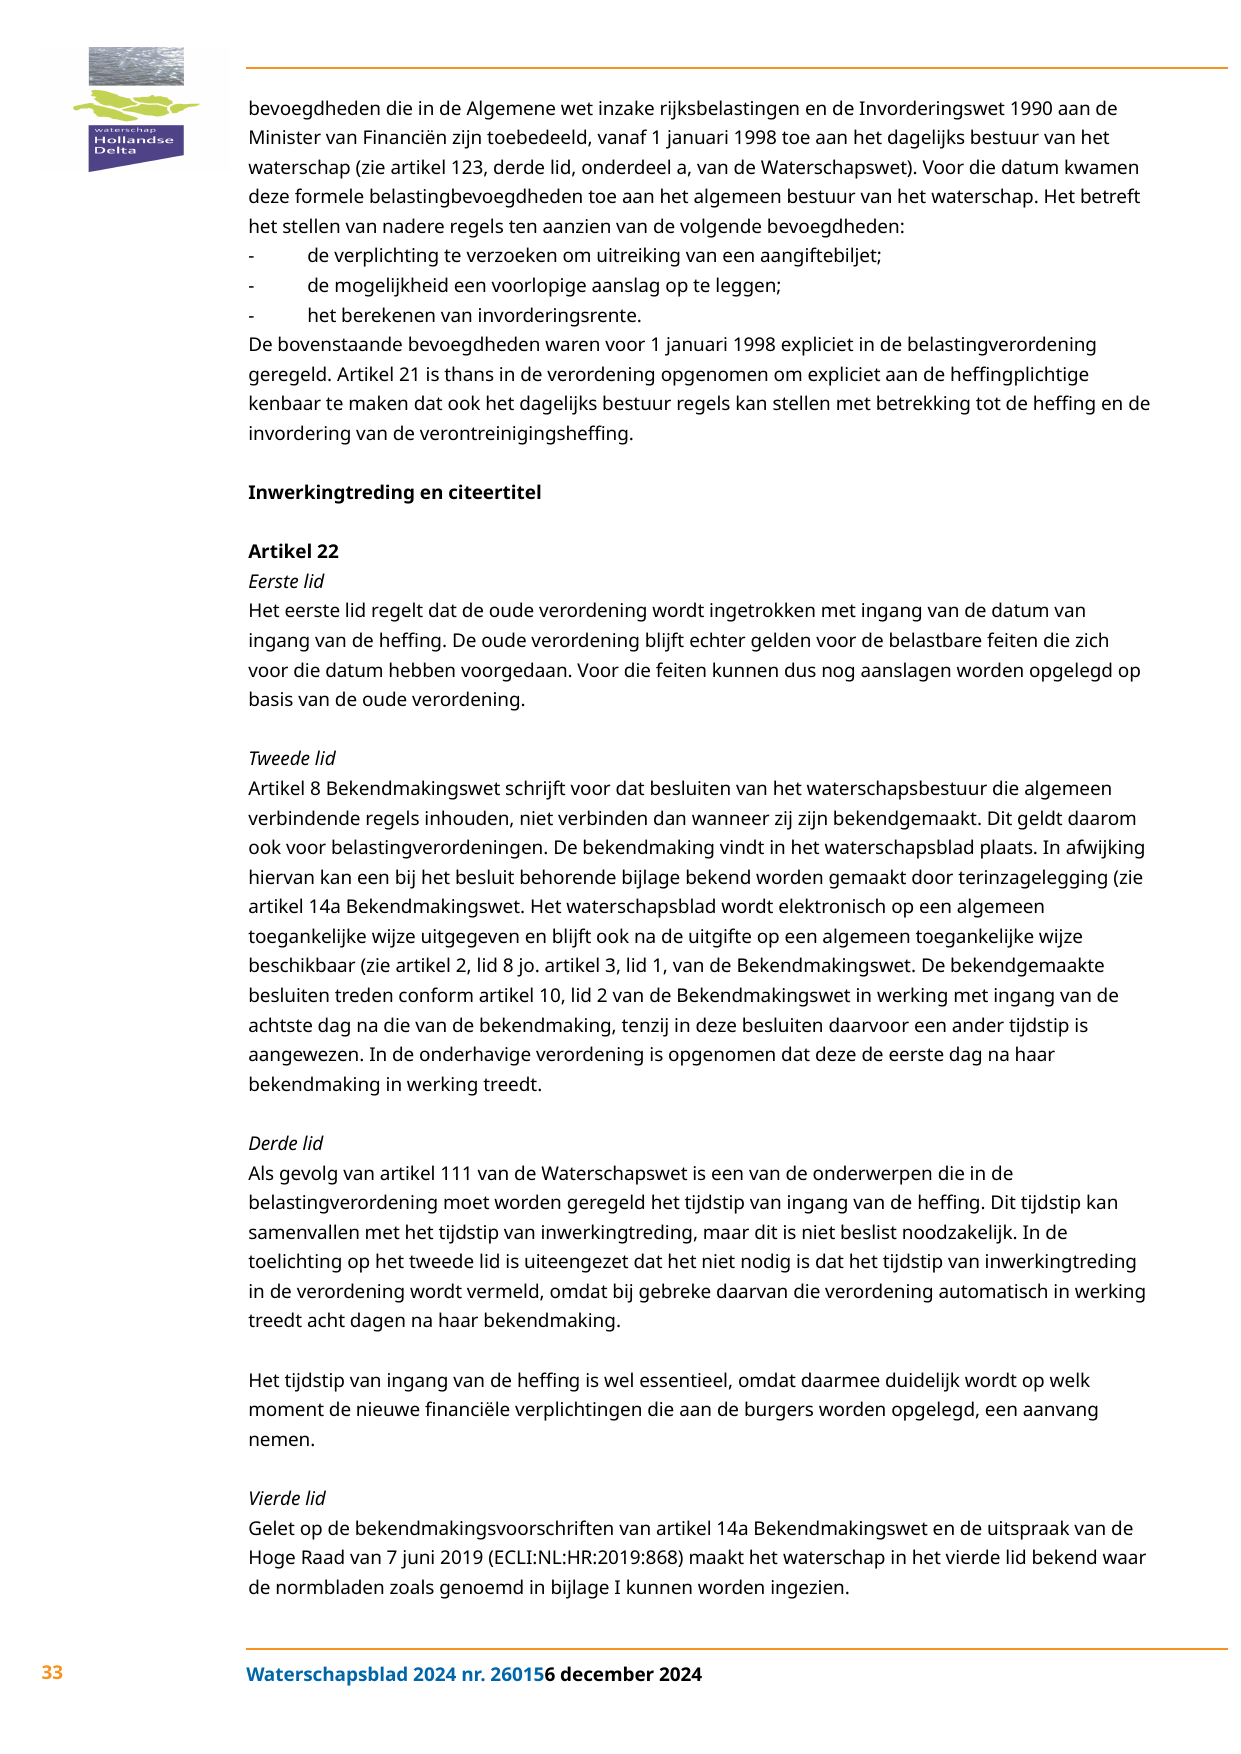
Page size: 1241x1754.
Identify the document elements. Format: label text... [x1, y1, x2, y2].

text Artikel 22 [248, 538, 1152, 564]
list het berekenen van invorderingsrente. [248, 302, 1152, 328]
text Vierde lid [248, 1485, 1152, 1511]
text Het tijdstip van ingang van de heffing is wel essentieel, omdat daarmee duidelijk wordt op welk moment de nieuwe financiële verplichtingen die aan de burgers worden opgelegd, een aanvang nemen. [248, 1367, 1152, 1452]
text Als gevolg van artikel 111 van de Waterschapswet is een van de onderwerpen die in de belastingverordening moet worden geregeld het tijdstip van ingang van de heffing. Dit tijdstip kan samenvallen met het tijdstip van inwerkingtreding, maar dit is niet beslist noodzakelijk. In de toelichting op het tweede lid is uiteengezet dat het niet nodig is dat het tijdstip van inwerkingtreding in de verordening wordt vermeld, omdat bij gebreke daarvan die verordening automatisch in werking treedt acht dagen na haar bekendmaking. [248, 1160, 1152, 1333]
picture [41, 47, 231, 172]
text De bovenstaande bevoegdheden waren voor 1 januari 1998 expliciet in de belastingverordening geregeld. Artikel 21 is thans in de verordening opgenomen om expliciet aan de heffingplichtige kenbaar te maken dat ook het dagelijks bestuur regels kan stellen met betrekking tot de heffing en de invordering van de verontreinigingsheffing. [248, 331, 1152, 446]
list de verplichting te verzoeken om uitreiking van een aangiftebiljet; [248, 243, 1152, 268]
text Eerste lid [248, 568, 1152, 594]
text Tweede lid [248, 746, 1152, 771]
text Inwerkingtreding en citeertitel [248, 479, 1152, 505]
text Derde lid [248, 1130, 1152, 1156]
text Gelet op de bekendmakingsvoorschriften van artikel 14a Bekendmakingswet en de uitspraak van de Hoge Raad van 7 juni 2019 (ECLI:NL:HR:2019:868) maakt het waterschap in het vierde lid bekend waar de normbladen zoals genoemd in bijlage I kunnen worden ingezien. [248, 1515, 1152, 1600]
text bevoegdheden die in de Algemene wet inzake rijksbelastingen en de Invorderingswet 1990 aan de Minister van Financiën zijn toebedeeld, vanaf 1 januari 1998 toe aan het dagelijks bestuur van het waterschap (zie artikel 123, derde lid, onderdeel a, van de Waterschapswet). Voor die datum kwamen deze formele belastingbevoegdheden toe aan het algemeen bestuur van het waterschap. Het betreft het stellen van nadere regels ten aanzien van de volgende bevoegdheden: [248, 95, 1152, 239]
text Artikel 8 Bekendmakingswet schrijft voor dat besluiten van het waterschapsbestuur die algemeen verbindende regels inhouden, niet verbinden dan wanneer zij zijn bekendgemaakt. Dit geldt daarom ook voor belastingverordeningen. De bekendmaking vindt in het waterschapsblad plaats. In afwijking hiervan kan een bij het besluit behorende bijlage bekend worden gemaakt door terinzagelegging (zie artikel 14a Bekendmakingswet. Het waterschapsblad wordt elektronisch op een algemeen toegankelijke wijze uitgegeven en blijft ook na de uitgifte op een algemeen toegankelijke wijze beschikbaar (zie artikel 2, lid 8 jo. artikel 3, lid 1, van de Bekendmakingswet. De bekendgemaakte besluiten treden conform artikel 10, lid 2 van de Bekendmakingswet in werking met ingang van de achtste dag na die van de bekendmaking, tenzij in deze besluiten daarvoor een ander tijdstip is aangewezen. In de onderhavige verordening is opgenomen dat deze de eerste dag na haar bekendmaking in werking treedt. [248, 775, 1152, 1097]
list de mogelijkheid een voorlopige aanslag op te leggen; [248, 272, 1152, 298]
text Het eerste lid regelt dat de oude verordening wordt ingetrokken met ingang van de datum van ingang van de heffing. De oude verordening blijft echter gelden voor de belastbare feiten die zich voor die datum hebben voorgedaan. Voor die feiten kunnen dus nog aanslagen worden opgelegd op basis van de oude verordening. [248, 598, 1152, 712]
